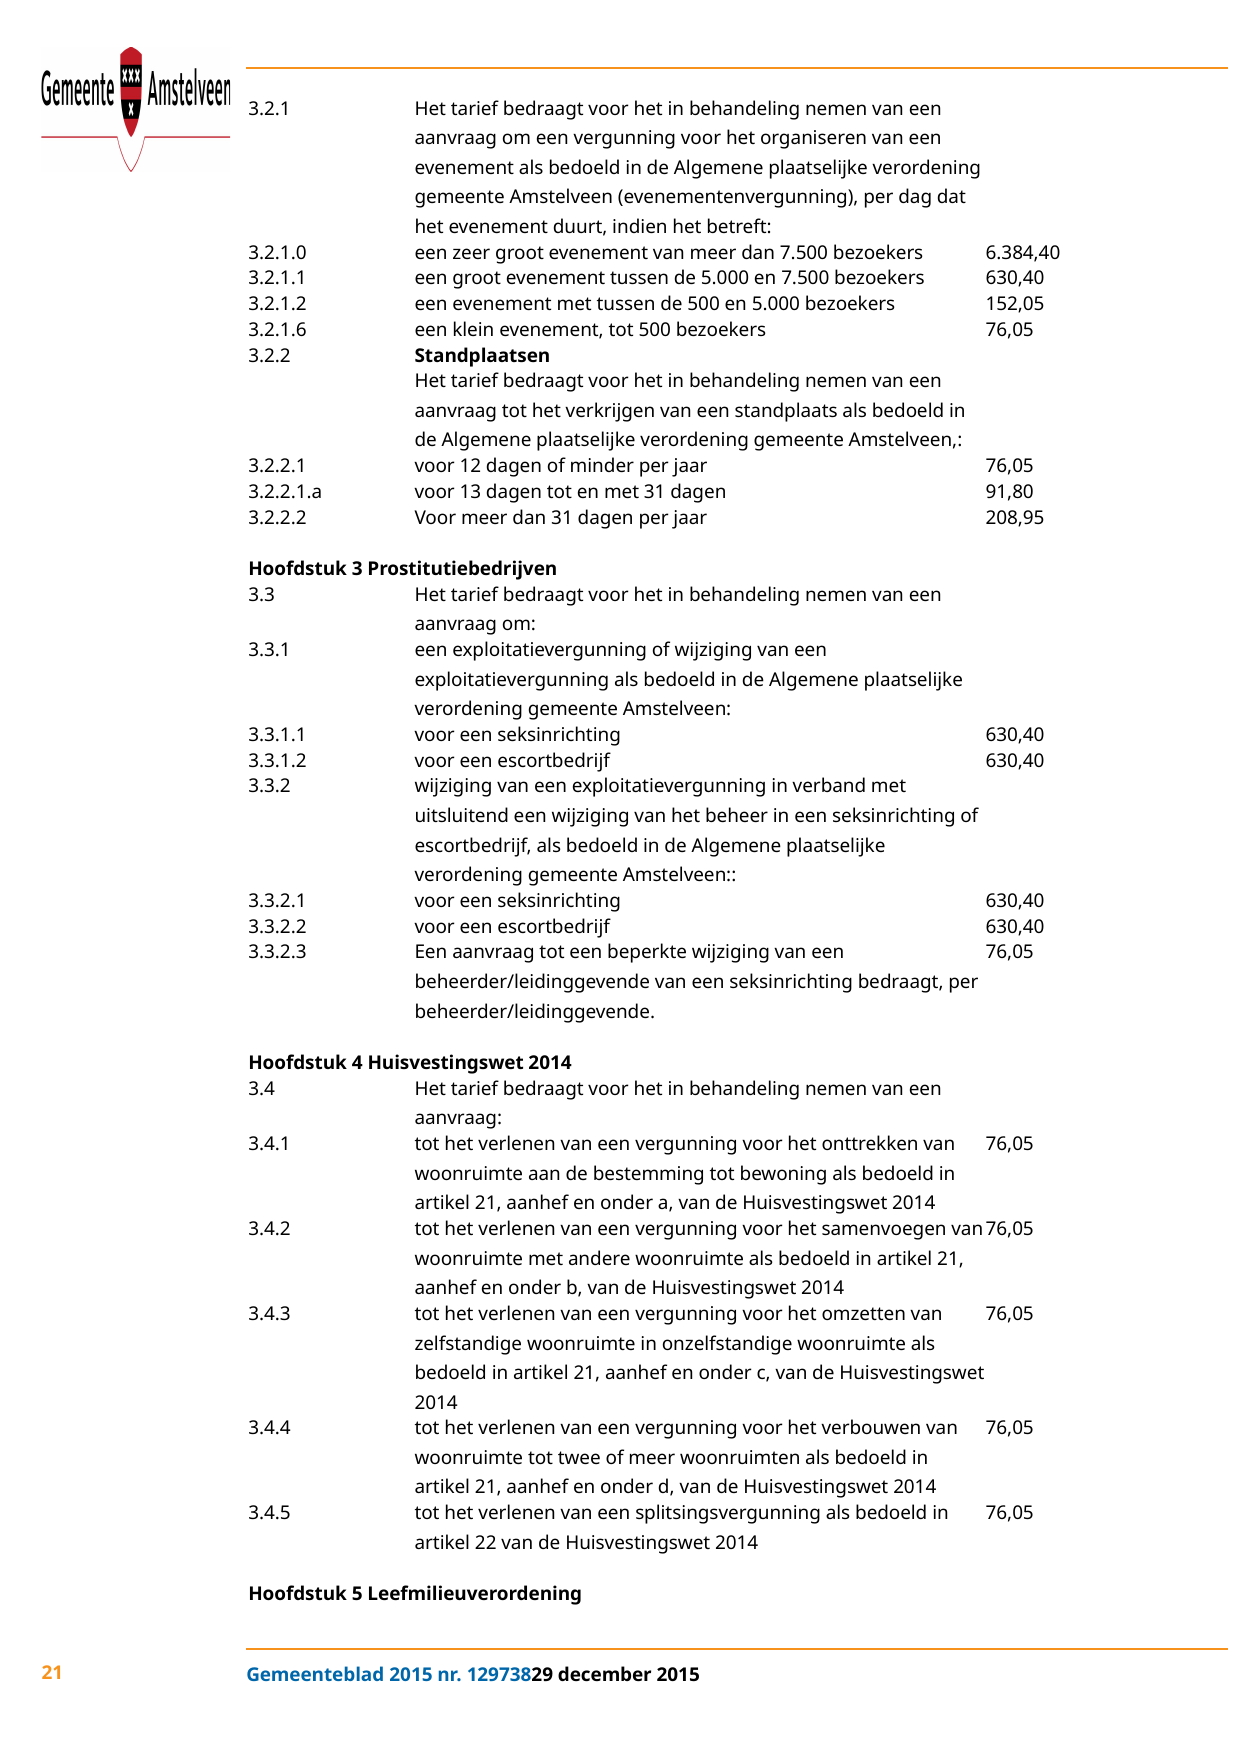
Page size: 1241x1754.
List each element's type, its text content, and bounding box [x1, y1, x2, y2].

table_cell [985, 1555, 1152, 1581]
table_cell een exploitatievergunning of wijziging van een exploitatievergunning als bedoeld in de Algemene plaatselijke verordening gemeente Amstelveen: [414, 636, 985, 721]
table_cell 3.4.1 [248, 1130, 414, 1215]
table_cell een klein evenement, tot 500 bezoekers [414, 316, 985, 342]
table_cell 3.2.1 [248, 95, 414, 239]
table_cell 3.3.1 [248, 636, 414, 721]
table_cell voor een escortbedrijf [414, 913, 985, 939]
table_cell 3.4.3 [248, 1300, 414, 1414]
table_cell tot het verlenen van een vergunning voor het onttrekken van woonruimte aan de bestemming tot bewoning als bedoeld in artikel 21, aanhef en onder a, van de Huisvestingswet 2014 [414, 1130, 985, 1215]
table_cell 3.3.2.1 [248, 887, 414, 913]
table_cell wijziging van een exploitatievergunning in verband met uitsluitend een wijziging van het beheer in een seksinrichting of escortbedrijf, als bedoeld in de Algemene plaatselijke verordening gemeente Amstelveen:: [414, 773, 985, 887]
table_cell 3.2.1.1 [248, 265, 414, 290]
table_cell voor een escortbedrijf [414, 747, 985, 773]
table_cell 3.4.2 [248, 1215, 414, 1300]
table_cell 208,95 [985, 504, 1152, 529]
table_cell 3.3.1.2 [248, 747, 414, 773]
table_cell [985, 1581, 1152, 1606]
table_cell Voor meer dan 31 dagen per jaar [414, 504, 985, 529]
table_cell [985, 636, 1152, 721]
table_cell voor een seksinrichting [414, 721, 985, 747]
table_cell Hoofdstuk 5 Leefmilieuverordening [248, 1581, 985, 1606]
table_cell 630,40 [985, 721, 1152, 747]
table_cell Hoofdstuk 3 Prostitutiebedrijven [248, 555, 985, 581]
table_cell 76,05 [985, 1500, 1152, 1555]
table_cell Het tarief bedraagt voor het in behandeling nemen van een aanvraag om: [414, 581, 985, 636]
table_cell [248, 368, 414, 452]
table_cell [985, 555, 1152, 581]
table_cell [985, 581, 1152, 636]
table_cell 76,05 [985, 1415, 1152, 1499]
table_cell Het tarief bedraagt voor het in behandeling nemen van een aanvraag tot het verkrijgen van een standplaats als bedoeld in de Algemene plaatselijke verordening gemeente Amstelveen,: [414, 368, 985, 452]
table_cell tot het verlenen van een vergunning voor het verbouwen van woonruimte tot twee of meer woonruimten als bedoeld in artikel 21, aanhef en onder d, van de Huisvestingswet 2014 [414, 1415, 985, 1499]
table_cell 91,80 [985, 478, 1152, 504]
table_cell een groot evenement tussen de 5.000 en 7.500 bezoekers [414, 265, 985, 290]
table_cell [248, 1555, 414, 1581]
table_cell 76,05 [985, 316, 1152, 342]
table_cell [985, 1049, 1152, 1075]
table_cell 630,40 [985, 747, 1152, 773]
table_cell 3.2.1.2 [248, 290, 414, 316]
table_cell 3.2.2.1.a [248, 478, 414, 504]
table_cell Standplaatsen [414, 342, 985, 367]
table_cell voor 13 dagen tot en met 31 dagen [414, 478, 985, 504]
table_cell een zeer groot evenement van meer dan 7.500 bezoekers [414, 239, 985, 264]
table_cell [985, 368, 1152, 452]
table_cell Het tarief bedraagt voor het in behandeling nemen van een aanvraag om een vergunning voor het organiseren van een evenement als bedoeld in de Algemene plaatselijke verordening gemeente Amstelveen (evenementenvergunning), per dag dat het evenement duurt, indien het betreft: [414, 95, 985, 239]
table_cell [985, 1024, 1152, 1049]
table_cell tot het verlenen van een splitsingsvergunning als bedoeld in artikel 22 van de Huisvestingswet 2014 [414, 1500, 985, 1555]
table_cell 3.3.2 [248, 773, 414, 887]
table_cell 3.3.2.2 [248, 913, 414, 939]
table_cell 3.2.2.2 [248, 504, 414, 529]
table_cell [414, 530, 985, 555]
table_cell 76,05 [985, 1215, 1152, 1300]
table_cell [248, 530, 414, 555]
table_cell 152,05 [985, 290, 1152, 316]
table_cell 76,05 [985, 1130, 1152, 1215]
table_cell [985, 95, 1152, 239]
table_cell [985, 773, 1152, 887]
table_cell voor een seksinrichting [414, 887, 985, 913]
table_cell voor 12 dagen of minder per jaar [414, 453, 985, 478]
table_cell 3.2.2.1 [248, 453, 414, 478]
table_cell [248, 1024, 414, 1049]
table_cell 3.2.2 [248, 342, 414, 367]
table_cell [414, 1024, 985, 1049]
table_cell 3.3.2.3 [248, 939, 414, 1023]
table_cell [985, 1075, 1152, 1130]
table_cell [414, 1555, 985, 1581]
table_cell 630,40 [985, 913, 1152, 939]
table_cell 3.3 [248, 581, 414, 636]
table_cell 630,40 [985, 887, 1152, 913]
table_cell 3.4.4 [248, 1415, 414, 1499]
table_cell 3.3.1.1 [248, 721, 414, 747]
table_cell [985, 342, 1152, 367]
table_cell 76,05 [985, 1300, 1152, 1414]
table_cell Een aanvraag tot een beperkte wijziging van een beheerder/leidinggevende van een seksinrichting bedraagt, per beheerder/leidinggevende. [414, 939, 985, 1023]
table_cell Het tarief bedraagt voor het in behandeling nemen van een aanvraag: [414, 1075, 985, 1130]
table_cell tot het verlenen van een vergunning voor het samenvoegen van woonruimte met andere woonruimte als bedoeld in artikel 21, aanhef en onder b, van de Huisvestingswet 2014 [414, 1215, 985, 1300]
table_cell 6.384,40 [985, 239, 1152, 264]
table_cell 76,05 [985, 453, 1152, 478]
table_cell 3.2.1.0 [248, 239, 414, 264]
table_cell 630,40 [985, 265, 1152, 290]
table_cell tot het verlenen van een vergunning voor het omzetten van zelfstandige woonruimte in onzelfstandige woonruimte als bedoeld in artikel 21, aanhef en onder c, van de Huisvestingswet 2014 [414, 1300, 985, 1414]
table_cell 76,05 [985, 939, 1152, 1023]
picture [41, 47, 231, 172]
table_cell Hoofdstuk 4 Huisvestingswet 2014 [248, 1049, 985, 1075]
table_cell 3.4.5 [248, 1500, 414, 1555]
table_cell [985, 530, 1152, 555]
table_cell 3.2.1.6 [248, 316, 414, 342]
table_cell 3.4 [248, 1075, 414, 1130]
table_cell een evenement met tussen de 500 en 5.000 bezoekers [414, 290, 985, 316]
